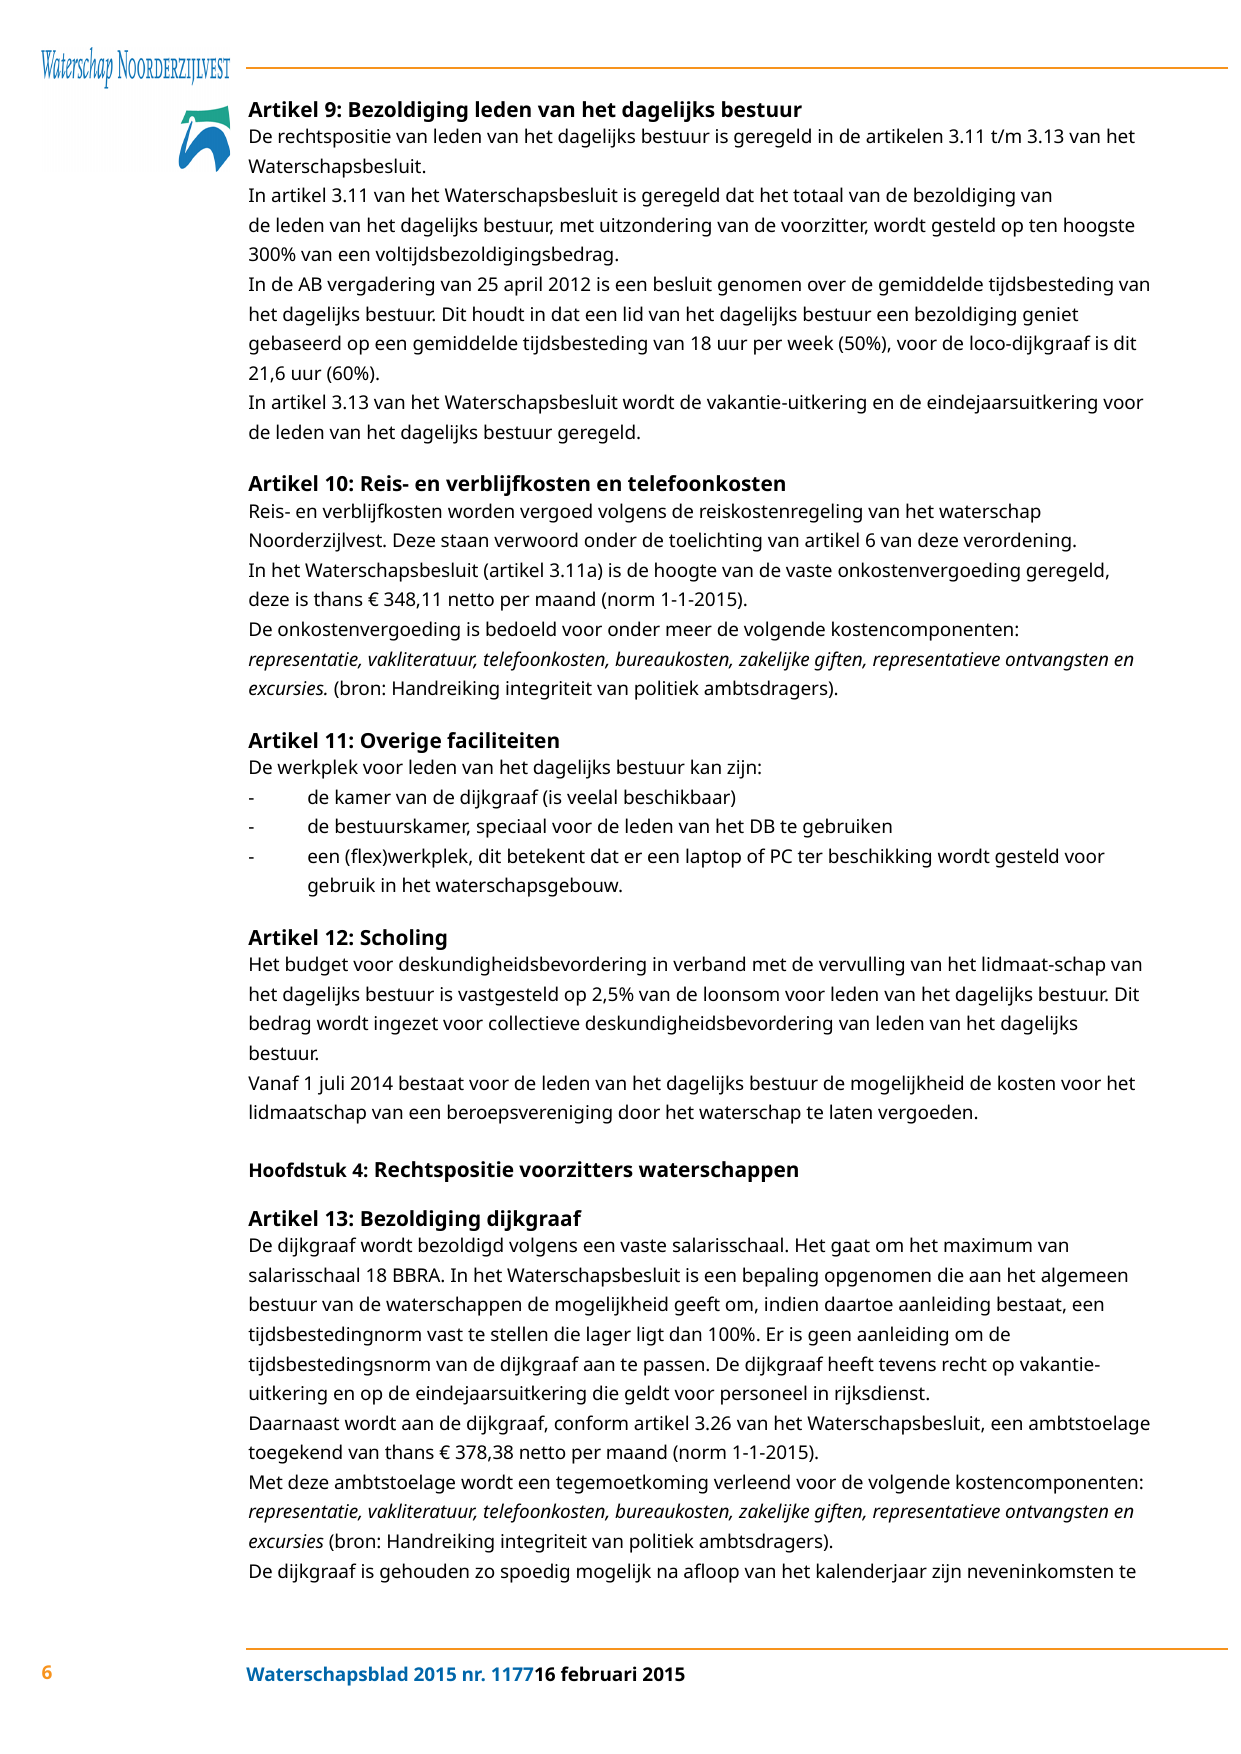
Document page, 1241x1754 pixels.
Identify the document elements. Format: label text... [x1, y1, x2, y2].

list de bestuurskamer, speciaal voor de leden van het DB te gebruiken [248, 813, 1152, 839]
text Artikel 13: Bezoldiging dijkgraaf [248, 1204, 1152, 1232]
text Hoofdstuk 4: Rechtspositie voorzitters waterschappen [248, 1155, 1152, 1183]
text De dijkgraaf wordt bezoldigd volgens een vaste salarisschaal. Het gaat om het maximum van salarisschaal 18 BBRA. In het Waterschapsbesluit is een bepaling opgenomen die aan het algemeen bestuur van de waterschappen de mogelijkheid geeft om, indien daartoe aanleiding bestaat, een tijdsbestedingnorm vast te stellen die lager ligt dan 100%. Er is geen aanleiding om de tijdsbestedingsnorm van de dijkgraaf aan te passen. De dijkgraaf heeft tevens recht op vakantie-uitkering en op de eindejaarsuitkering die geldt voor personeel in rijksdienst. [248, 1232, 1152, 1406]
text De rechtspositie van leden van het dagelijks bestuur is geregeld in de artikelen 3.11 t/m 3.13 van het Waterschapsbesluit. [248, 123, 1152, 178]
text Vanaf 1 juli 2014 bestaat voor de leden van het dagelijks bestuur de mogelijkheid de kosten voor het lidmaatschap van een beroepsvereniging door het waterschap te laten vergoeden. [248, 1070, 1152, 1125]
picture [41, 47, 231, 172]
list een (flex)werkplek, dit betekent dat er een laptop of PC ter beschikking wordt gesteld voor gebruik in het waterschapsgebouw. [248, 843, 1152, 898]
text Reis- en verblijfkosten worden vergoed volgens de reiskostenregeling van het waterschap Noorderzijlvest. Deze staan verwoord onder de toelichting van artikel 6 van deze verordening. [248, 498, 1152, 553]
text In artikel 3.13 van het Waterschapsbesluit wordt de vakantie-uitkering en de eindejaarsuitkering voor de leden van het dagelijks bestuur geregeld. [248, 389, 1152, 445]
text Artikel 12: Scholing [248, 923, 1152, 951]
text representatie, vakliteratuur, telefoonkosten, bureaukosten, zakelijke giften, representatieve ontvangsten en excursies. (bron: Handreiking integriteit van politiek ambtsdragers). [248, 646, 1152, 701]
text De werkplek voor leden van het dagelijks bestuur kan zijn: [248, 754, 1152, 780]
text Het budget voor deskundigheidsbevordering in verband met de vervulling van het lidmaat-schap van het dagelijks bestuur is vastgesteld op 2,5% van de loonsom voor leden van het dagelijks bestuur. Dit bedrag wordt ingezet voor collectieve deskundigheidsbevordering van leden van het dagelijks bestuur. [248, 951, 1152, 1066]
text Artikel 10: Reis- en verblijfkosten en telefoonkosten [248, 469, 1152, 498]
text De dijkgraaf is gehouden zo spoedig mogelijk na afloop van het kalenderjaar zijn neveninkomsten te [248, 1558, 1152, 1583]
text In artikel 3.11 van het Waterschapsbesluit is geregeld dat het totaal van de bezoldiging van [248, 182, 1152, 208]
text In het Waterschapsbesluit (artikel 3.11a) is de hoogte van de vaste onkostenvergoeding geregeld, deze is thans € 348,11 netto per maand (norm 1-1-2015). [248, 557, 1152, 612]
text Daarnaast wordt aan de dijkgraaf, conform artikel 3.26 van het Waterschapsbesluit, een ambtstoelage toegekend van thans € 378,38 netto per maand (norm 1-1-2015). [248, 1410, 1152, 1465]
list de kamer van de dijkgraaf (is veelal beschikbaar) [248, 784, 1152, 809]
text Artikel 9: Bezoldiging leden van het dagelijks bestuur [248, 95, 1152, 123]
text In de AB vergadering van 25 april 2012 is een besluit genomen over de gemiddelde tijdsbesteding van het dagelijks bestuur. Dit houdt in dat een lid van het dagelijks bestuur een bezoldiging geniet gebaseerd op een gemiddelde tijdsbesteding van 18 uur per week (50%), voor de loco-dijkgraaf is dit 21,6 uur (60%). [248, 271, 1152, 386]
text De onkostenvergoeding is bedoeld voor onder meer de volgende kostencomponenten: [248, 616, 1152, 642]
text de leden van het dagelijks bestuur, met uitzondering van de voorzitter, wordt gesteld op ten hoogste 300% van een voltijdsbezoldigingsbedrag. [248, 212, 1152, 267]
text Met deze ambtstoelage wordt een tegemoetkoming verleend voor de volgende kostencomponenten: representatie, vakliteratuur, telefoonkosten, bureaukosten, zakelijke giften, representatieve ontvangsten en excursies (bron: Handreiking integriteit van politiek ambtsdragers). [248, 1469, 1152, 1554]
text Artikel 11: Overige faciliteiten [248, 726, 1152, 754]
